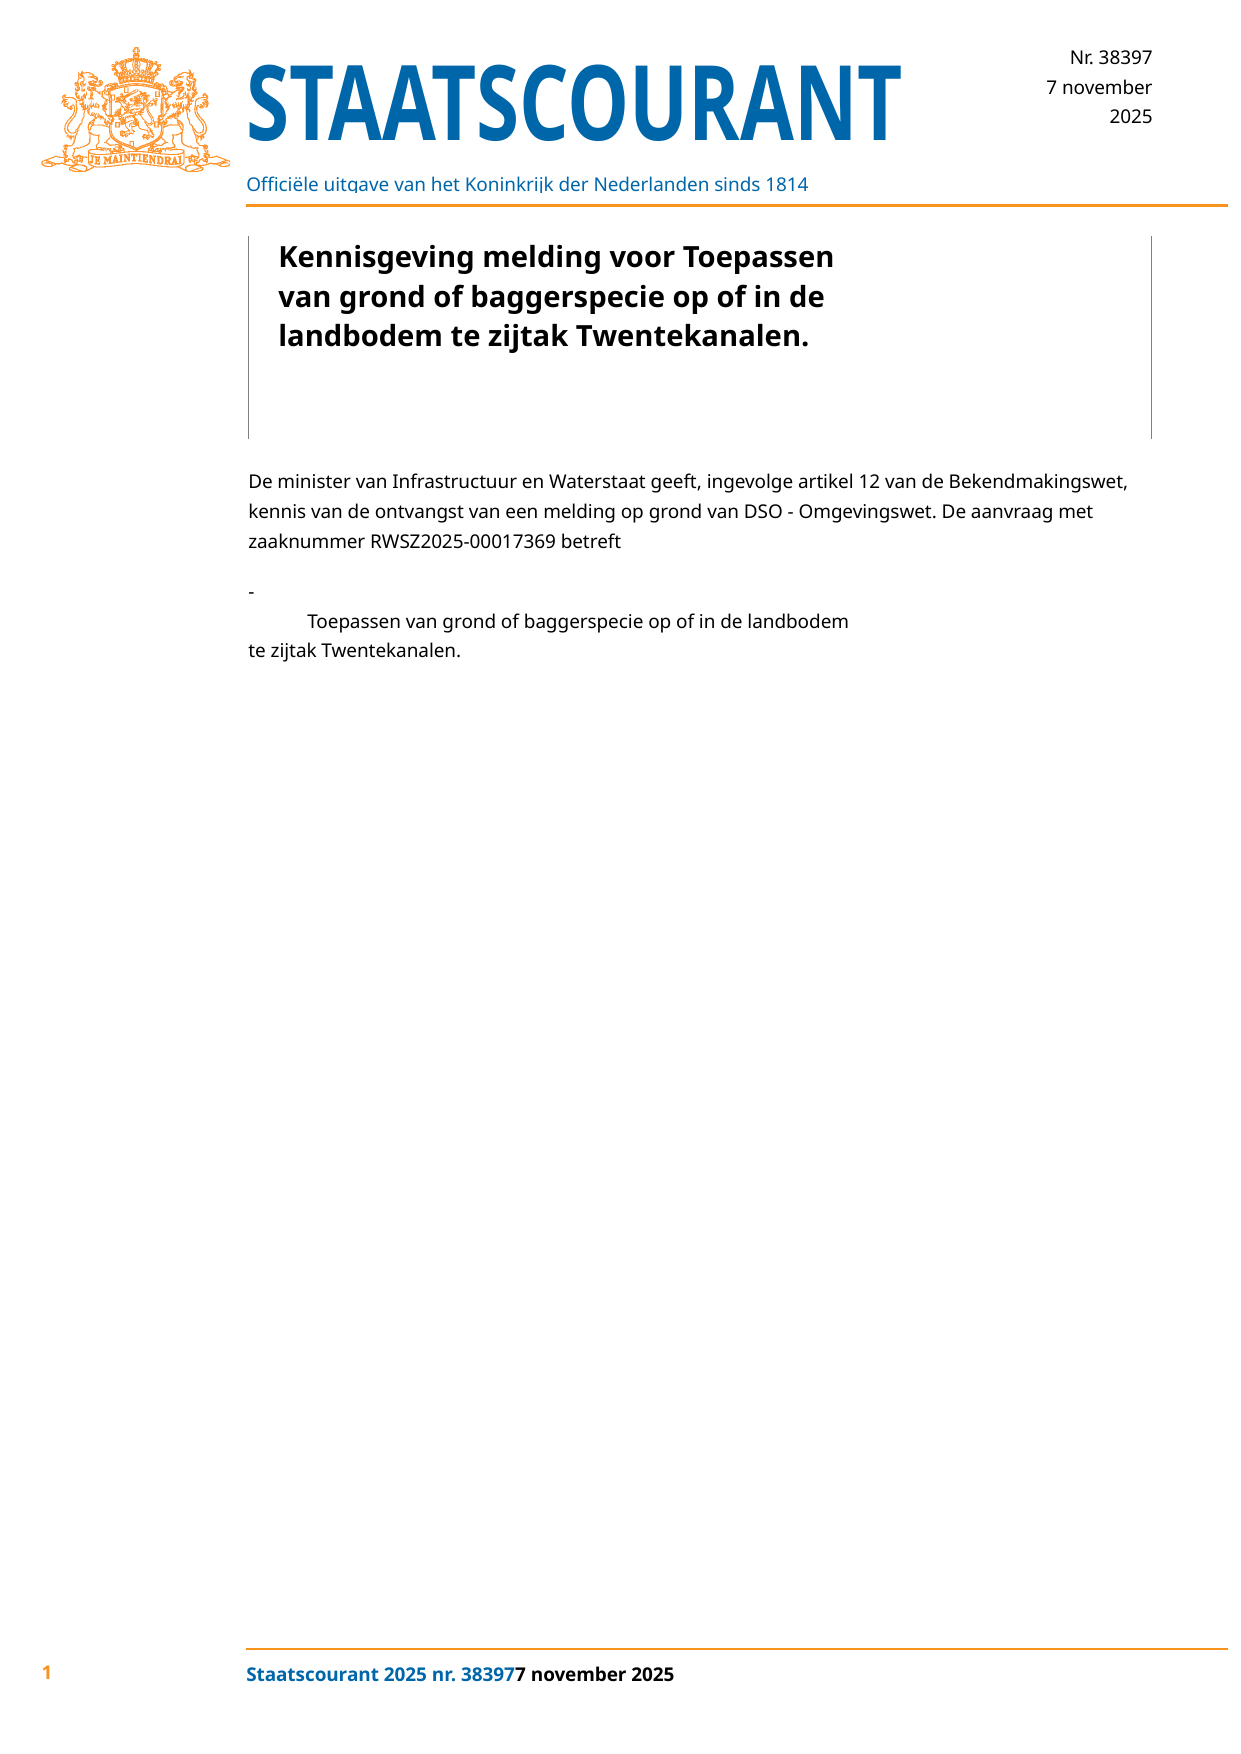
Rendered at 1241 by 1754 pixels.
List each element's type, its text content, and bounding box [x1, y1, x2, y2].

table_header [850, 236, 912, 413]
picture [41, 47, 231, 172]
table_header Kennisgeving melding voor Toepassen van grond of baggerspecie op of in de landbodem te zijtak Twentekanalen. [249, 236, 850, 439]
text De minister van Infrastructuur en Waterstaat geeft, ingevolge artikel 12 van de Bekendmakingswet, kennis van de ontvangst van een melding op grond van DSO - Omgevingswet. De aanvraag met zaaknummer RWSZ2025-00017369 betreft [248, 469, 1152, 553]
list Toepassen van grond of baggerspecie op of in de landbodem [248, 608, 1152, 633]
text te zijtak Twentekanalen. [248, 637, 1152, 663]
picture [912, 236, 1090, 414]
table_header [1090, 236, 1151, 413]
table_header [850, 414, 1151, 439]
